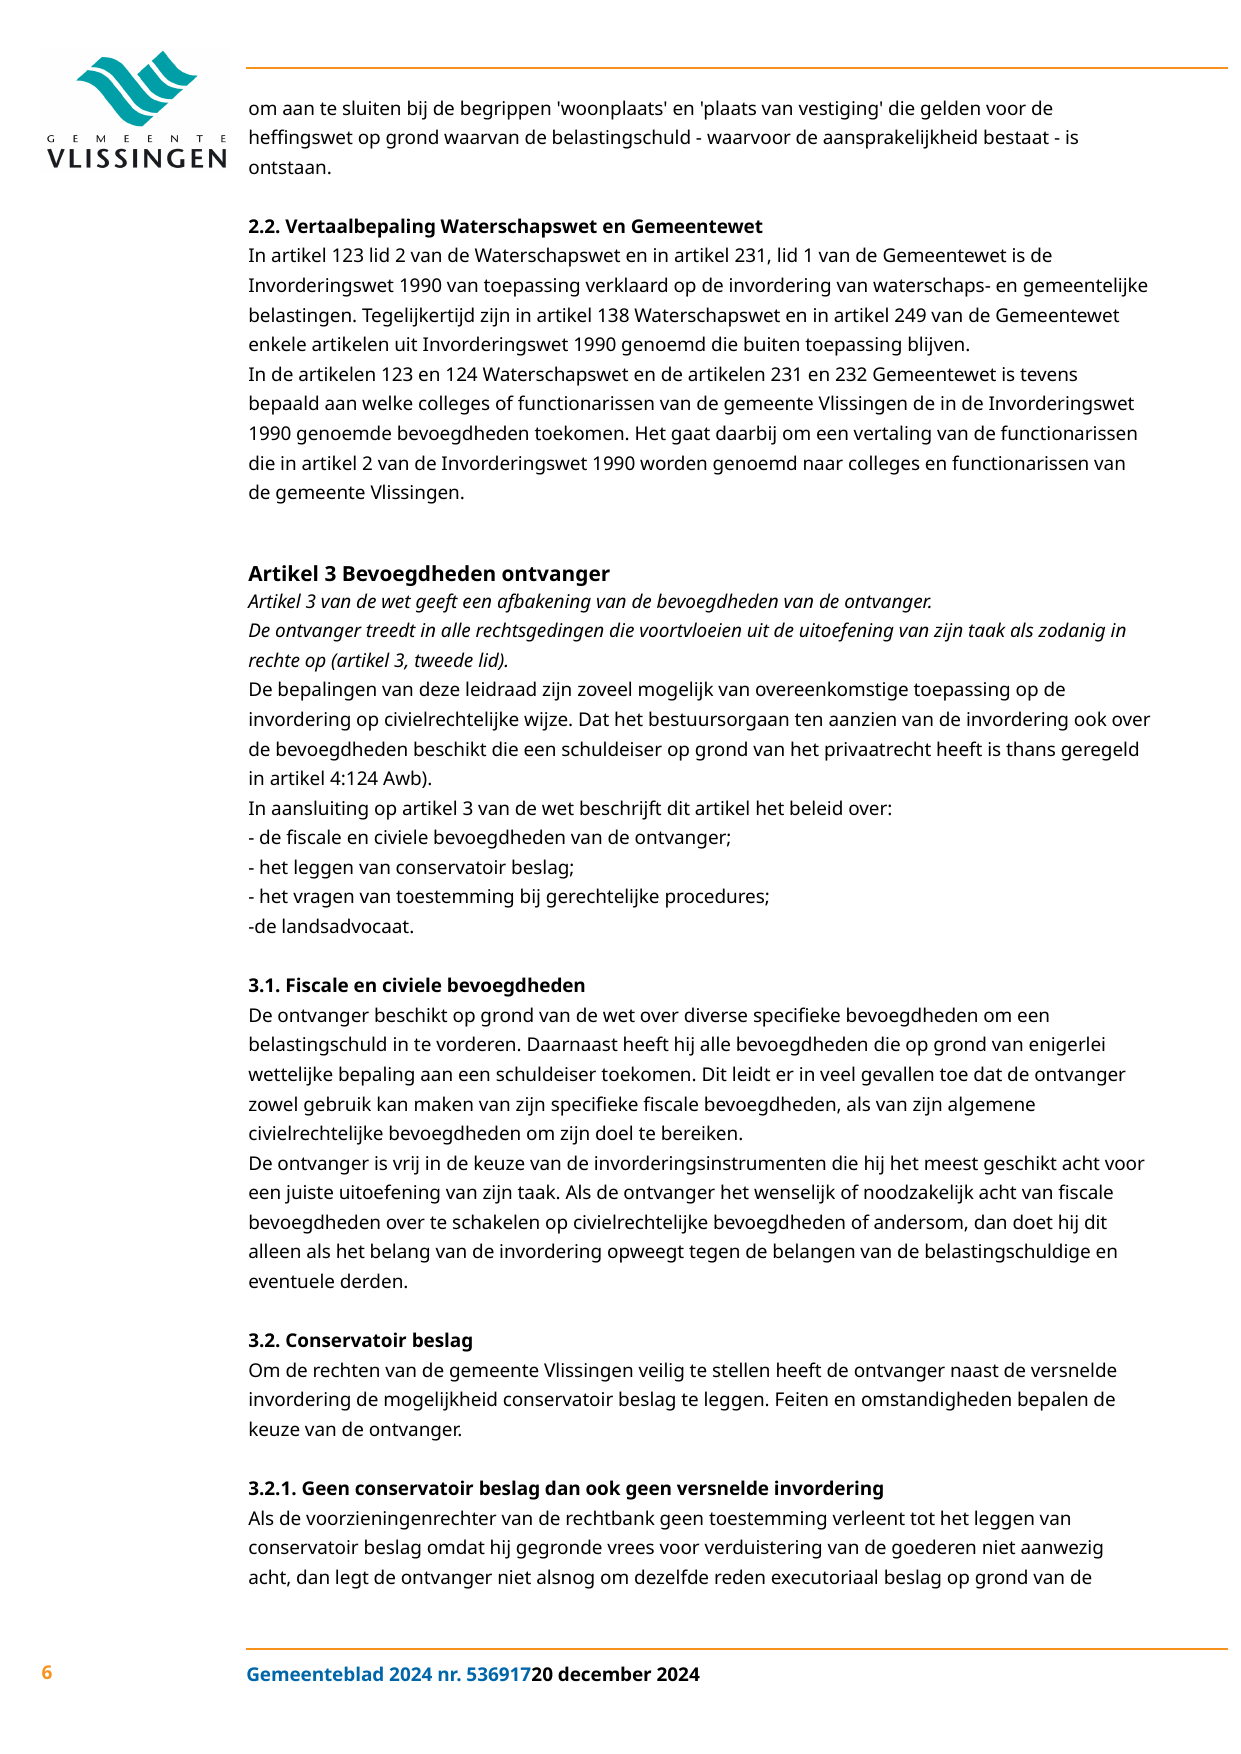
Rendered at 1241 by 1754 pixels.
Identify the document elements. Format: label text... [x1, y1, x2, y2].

text 2.2. Vertaalbepaling Waterschapswet en Gemeentewet [248, 213, 1152, 239]
text - de fiscale en civiele bevoegdheden van de ontvanger; [248, 824, 1152, 850]
text In aansluiting op artikel 3 van de wet beschrijft dit artikel het beleid over: [248, 795, 1152, 821]
text Artikel 3 van de wet geeft een afbakening van de bevoegdheden van de ontvanger. [248, 588, 1152, 613]
text 3.1. Fiscale en civiele bevoegdheden [248, 972, 1152, 998]
text De ontvanger beschikt op grond van de wet over diverse specifieke bevoegdheden om een belastingschuld in te vorderen. Daarnaast heeft hij alle bevoegdheden die op grond van enigerlei wettelijke bepaling aan een schuldeiser toekomen. Dit leidt er in veel gevallen toe dat de ontvanger zowel gebruik kan maken van zijn specifieke fiscale bevoegdheden, als van zijn algemene civielrechtelijke bevoegdheden om zijn doel te bereiken. [248, 1002, 1152, 1146]
text De bepalingen van deze leidraad zijn zoveel mogelijk van overeenkomstige toepassing op de invordering op civielrechtelijke wijze. Dat het bestuursorgaan ten aanzien van de invordering ook over de bevoegdheden beschikt die een schuldeiser op grond van het privaatrecht heeft is thans geregeld in artikel 4:124 Awb). [248, 677, 1152, 791]
text Om de rechten van de gemeente Vlissingen veilig te stellen heeft de ontvanger naast de versnelde invordering de mogelijkheid conservatoir beslag te leggen. Feiten en omstandigheden bepalen de keuze van de ontvanger. [248, 1357, 1152, 1442]
text Artikel 3 Bevoegdheden ontvanger [248, 559, 1152, 588]
text - het vragen van toestemming bij gerechtelijke procedures; [248, 884, 1152, 909]
text De ontvanger is vrij in de keuze van de invorderingsinstrumenten die hij het meest geschikt acht voor een juiste uitoefening van zijn taak. Als de ontvanger het wenselijk of noodzakelijk acht van fiscale bevoegdheden over te schakelen op civielrechtelijke bevoegdheden of andersom, dan doet hij dit alleen als het belang van de invordering opweegt tegen de belangen van de belastingschuldige en eventuele derden. [248, 1150, 1152, 1294]
text -de landsadvocaat. [248, 913, 1152, 939]
text 3.2. Conservatoir beslag [248, 1327, 1152, 1353]
text In de artikelen 123 en 124 Waterschapswet en de artikelen 231 en 232 Gemeentewet is tevens bepaald aan welke colleges of functionarissen van de gemeente Vlissingen de in de Invorderingswet 1990 genoemde bevoegdheden toekomen. Het gaat daarbij om een vertaling van de functionarissen die in artikel 2 van de Invorderingswet 1990 worden genoemd naar colleges en functionarissen van de gemeente Vlissingen. [248, 361, 1152, 505]
text om aan te sluiten bij de begrippen 'woonplaats' en 'plaats van vestiging' die gelden voor de heffingswet op grond waarvan de belastingschuld - waarvoor de aansprakelijkheid bestaat - is ontstaan. [248, 95, 1152, 180]
text Als de voorzieningenrechter van de rechtbank geen toestemming verleent tot het leggen van conservatoir beslag omdat hij gegronde vrees voor verduistering van de goederen niet aanwezig acht, dan legt de ontvanger niet alsnog om dezelfde reden executoriaal beslag op grond van de [248, 1505, 1152, 1590]
picture [41, 47, 231, 172]
text 3.2.1. Geen conservatoir beslag dan ook geen versnelde invordering [248, 1475, 1152, 1501]
text De ontvanger treedt in alle rechtsgedingen die voortvloeien uit de uitoefening van zijn taak als zodanig in rechte op (artikel 3, tweede lid). [248, 617, 1152, 673]
text In artikel 123 lid 2 van de Waterschapswet en in artikel 231, lid 1 van de Gemeentewet is de Invorderingswet 1990 van toepassing verklaard op de invordering van waterschaps- en gemeentelijke belastingen. Tegelijkertijd zijn in artikel 138 Waterschapswet en in artikel 249 van de Gemeentewet enkele artikelen uit Invorderingswet 1990 genoemd die buiten toepassing blijven. [248, 243, 1152, 357]
text - het leggen van conservatoir beslag; [248, 854, 1152, 880]
